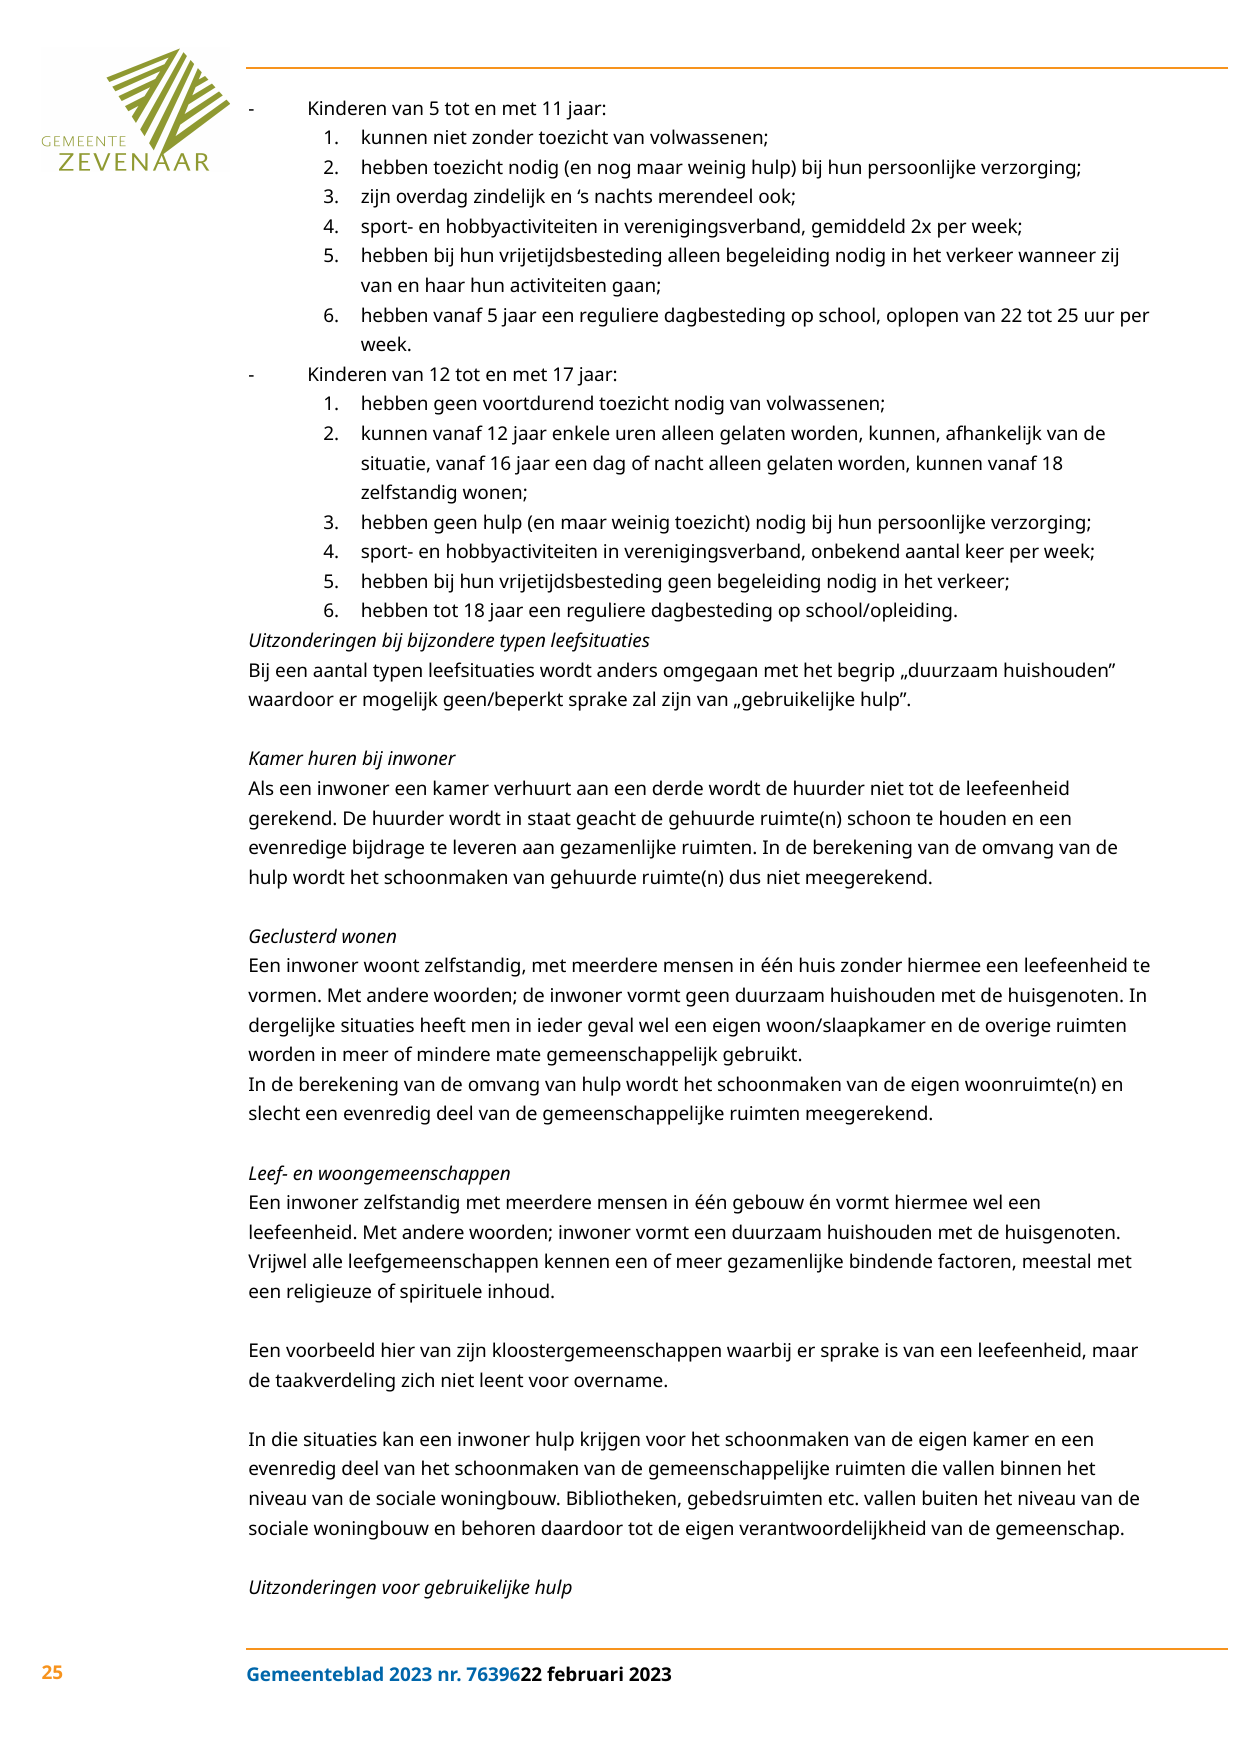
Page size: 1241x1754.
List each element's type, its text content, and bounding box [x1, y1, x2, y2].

list zijn overdag zindelijk en ‘s nachts merendeel ook; [323, 183, 1152, 209]
list hebben vanaf 5 jaar een reguliere dagbesteding op school, oplopen van 22 tot 25 uur per week. [323, 302, 1152, 357]
text In de berekening van de omvang van hulp wordt het schoonmaken van de eigen woonruimte(n) en slecht een evenredig deel van de gemeenschappelijke ruimten meegerekend. [248, 1071, 1152, 1126]
list sport- en hobbyactiviteiten in verenigingsverband, onbekend aantal keer per week; [323, 538, 1152, 564]
text Uitzonderingen voor gebruikelijke hulp [248, 1574, 1152, 1600]
text In die situaties kan een inwoner hulp krijgen voor het schoonmaken van de eigen kamer en een evenredig deel van het schoonmaken van de gemeenschappelijke ruimten die vallen binnen het niveau van de sociale woningbouw. Bibliotheken, gebedsruimten etc. vallen buiten het niveau van de sociale woningbouw en behoren daardoor tot de eigen verantwoordelijkheid van de gemeenschap. [248, 1426, 1152, 1541]
list Kinderen van 12 tot en met 17 jaar: [248, 361, 1152, 387]
list hebben tot 18 jaar een reguliere dagbesteding op school/opleiding. [323, 598, 1152, 623]
text Leef- en woongemeenschappen [248, 1160, 1152, 1186]
list Kinderen van 5 tot en met 11 jaar: [248, 95, 1152, 121]
list kunnen vanaf 12 jaar enkele uren alleen gelaten worden, kunnen, afhankelijk van de situatie, vanaf 16 jaar een dag of nacht alleen gelaten worden, kunnen vanaf 18 zelfstandig wonen; [323, 420, 1152, 505]
list hebben geen voortdurend toezicht nodig van volwassenen; [323, 391, 1152, 416]
list sport- en hobbyactiviteiten in verenigingsverband, gemiddeld 2x per week; [323, 213, 1152, 239]
text Een inwoner woont zelfstandig, met meerdere mensen in één huis zonder hiermee een leefeenheid te vormen. Met andere woorden; de inwoner vormt geen duurzaam huishouden met de huisgenoten. In dergelijke situaties heeft men in ieder geval wel een eigen woon/slaapkamer en de overige ruimten worden in meer of mindere mate gemeenschappelijk gebruikt. [248, 953, 1152, 1067]
text Een inwoner zelfstandig met meerdere mensen in één gebouw én vormt hiermee wel een leefeenheid. Met andere woorden; inwoner vormt een duurzaam huishouden met de huisgenoten. Vrijwel alle leefgemeenschappen kennen een of meer gezamenlijke bindende factoren, meestal met een religieuze of spirituele inhoud. [248, 1189, 1152, 1304]
text Een voorbeeld hier van zijn kloostergemeenschappen waarbij er sprake is van een leefeenheid, maar de taakverdeling zich niet leent voor overname. [248, 1337, 1152, 1393]
text Kamer huren bij inwoner [248, 746, 1152, 771]
picture [41, 47, 231, 172]
list kunnen niet zonder toezicht van volwassenen; [323, 124, 1152, 150]
list hebben toezicht nodig (en nog maar weinig hulp) bij hun persoonlijke verzorging; [323, 154, 1152, 180]
text Uitzonderingen bij bijzondere typen leefsituaties [248, 627, 1152, 653]
text Bij een aantal typen leefsituaties wordt anders omgegaan met het begrip „duurzaam huishouden” waardoor er mogelijk geen/beperkt sprake zal zijn van „gebruikelijke hulp”. [248, 657, 1152, 712]
text Geclusterd wonen [248, 923, 1152, 949]
text Als een inwoner een kamer verhuurt aan een derde wordt de huurder niet tot de leefeenheid gerekend. De huurder wordt in staat geacht de gehuurde ruimte(n) schoon te houden en een evenredige bijdrage te leveren aan gezamenlijke ruimten. In de berekening van de omvang van de hulp wordt het schoonmaken van gehuurde ruimte(n) dus niet meegerekend. [248, 775, 1152, 890]
list hebben geen hulp (en maar weinig toezicht) nodig bij hun persoonlijke verzorging; [323, 509, 1152, 535]
list hebben bij hun vrijetijdsbesteding alleen begeleiding nodig in het verkeer wanneer zij van en haar hun activiteiten gaan; [323, 243, 1152, 298]
list hebben bij hun vrijetijdsbesteding geen begeleiding nodig in het verkeer; [323, 568, 1152, 594]
